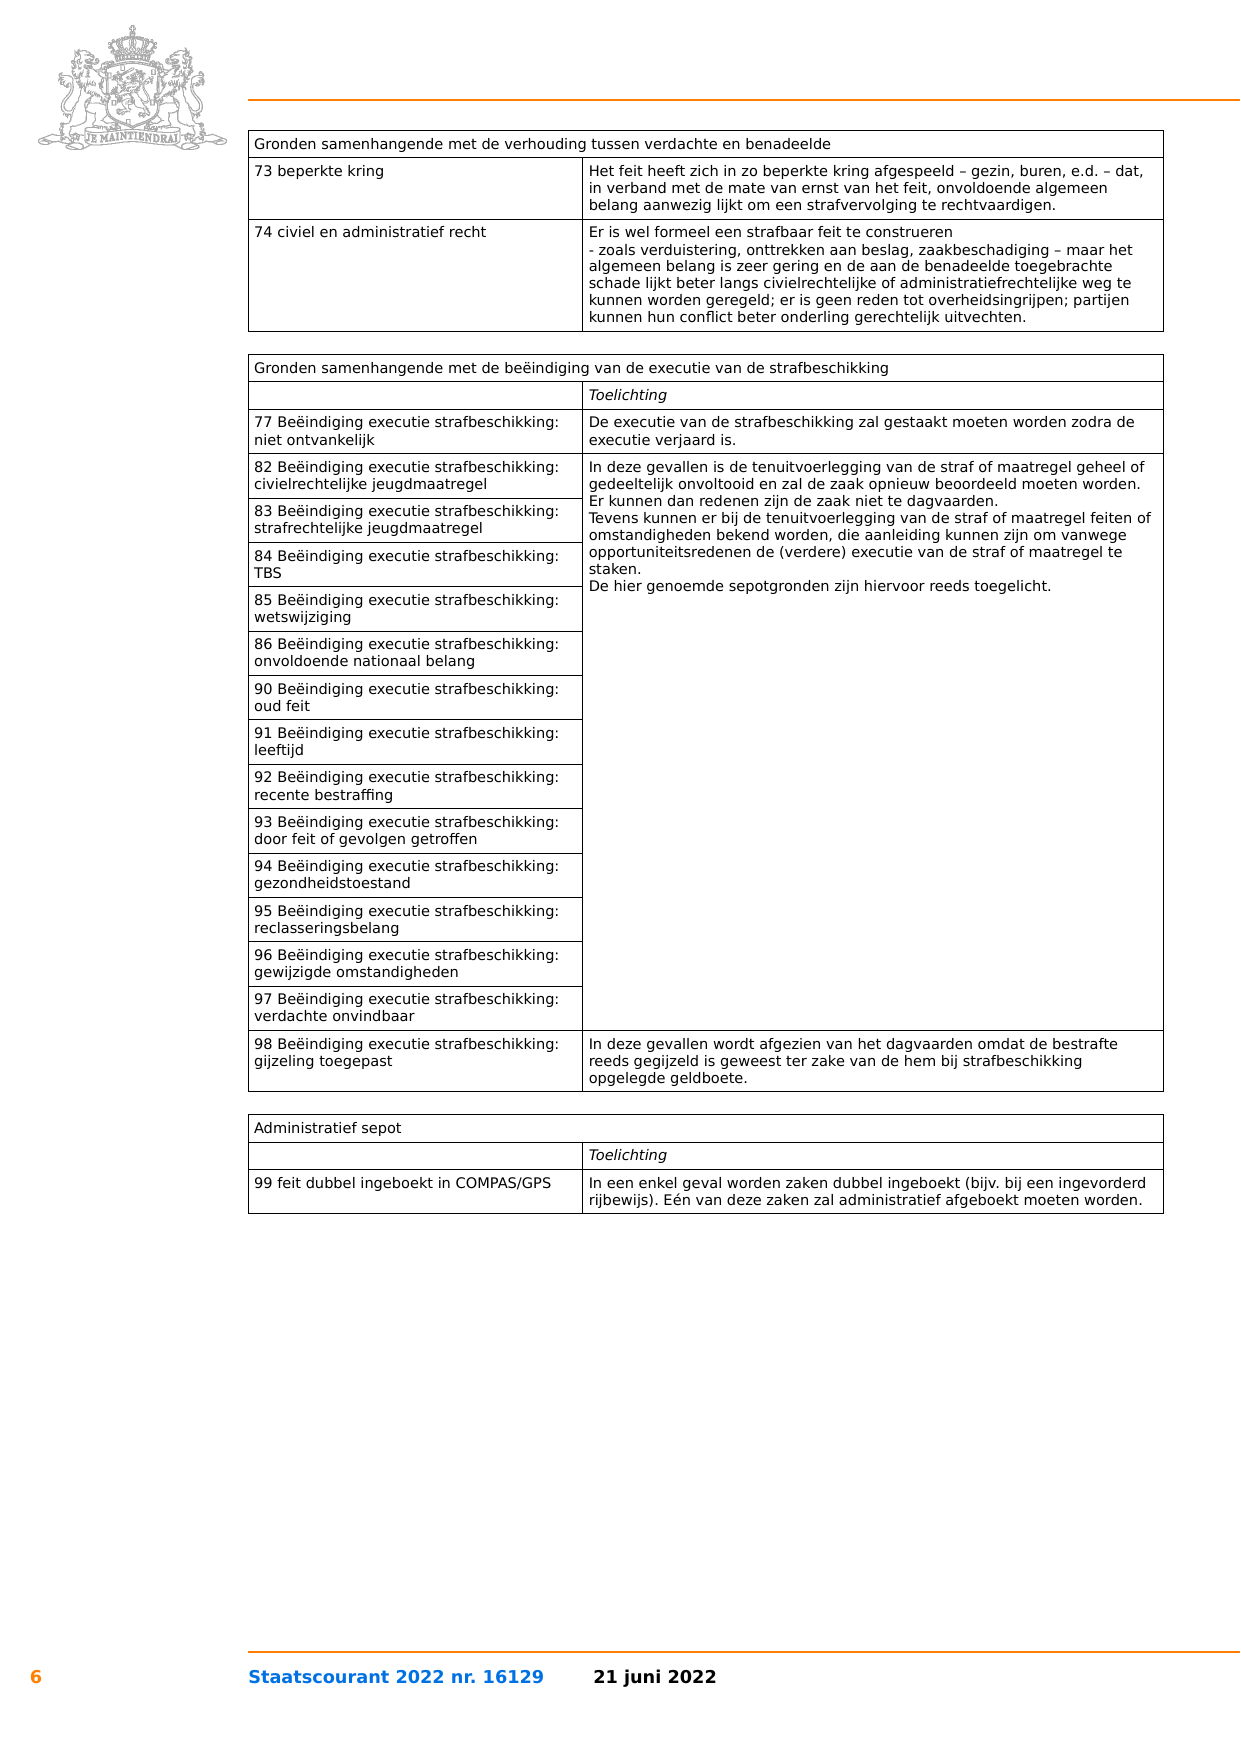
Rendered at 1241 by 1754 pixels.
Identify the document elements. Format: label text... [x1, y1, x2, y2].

table_cell 86 Beëindiging executie strafbeschikking: onvoldoende nationaal belang [249, 632, 582, 675]
table_cell In deze gevallen wordt afgezien van het dagvaarden omdat de bestrafte reeds gegijzeld is geweest ter zake van de hem bij strafbeschikking opgelegde geldboete. [583, 1031, 1163, 1091]
table_cell Toelichting [583, 1143, 1163, 1169]
table_cell Toelichting [583, 382, 1163, 409]
table_cell In een enkel geval worden zaken dubbel ingeboekt (bijv. bij een ingevorderd rijbewijs). Eén van deze zaken zal administratief afgeboekt moeten worden. [583, 1170, 1163, 1213]
table_cell Er is wel formeel een strafbaar feit te construeren - zoals verduistering, onttrekken aan beslag, zaakbeschadiging – maar het algemeen belang is zeer gering en de aan de benadeelde toegebrachte schade lijkt beter langs civielrechtelijke of administratiefrechtelijke weg te kunnen worden geregeld; er is geen reden tot overheidsingrijpen; partijen kunnen hun conflict beter onderling gerechtelijk uitvechten. [583, 220, 1163, 331]
table_cell 94 Beëindiging executie strafbeschikking: gezondheidstoestand [249, 854, 582, 897]
table_cell In deze gevallen is de tenuitvoerlegging van de straf of maatregel geheel of gedeeltelijk onvoltooid en zal de zaak opnieuw beoordeeld moeten worden. Er kunnen dan redenen zijn de zaak niet te dagvaarden. Tevens kunnen er bij de tenuitvoerlegging van de straf of maatregel feiten of omstandigheden bekend worden, die aanleiding kunnen zijn om vanwege opportuniteitsredenen de (verdere) executie van de straf of maatregel te staken. De hier genoemde sepotgronden zijn hiervoor reeds toegelicht. [583, 454, 1163, 1030]
table_cell 96 Beëindiging executie strafbeschikking: gewijzigde omstandigheden [249, 942, 582, 986]
table_cell 97 Beëindiging executie strafbeschikking: verdachte onvindbaar [249, 987, 582, 1030]
table_cell 99 feit dubbel ingeboekt in COMPAS/GPS [249, 1170, 582, 1213]
table_cell [249, 1143, 582, 1169]
table_cell 82 Beëindiging executie strafbeschikking: civielrechtelijke jeugdmaatregel [249, 454, 582, 497]
table_cell 91 Beëindiging executie strafbeschikking: leeftijd [249, 720, 582, 764]
table_cell 92 Beëindiging executie strafbeschikking: recente bestraffing [249, 765, 582, 808]
table_cell 98 Beëindiging executie strafbeschikking: gijzeling toegepast [249, 1031, 582, 1091]
table_cell 83 Beëindiging executie strafbeschikking: strafrechtelijke jeugdmaatregel [249, 499, 582, 542]
table_cell 85 Beëindiging executie strafbeschikking: wetswijziging [249, 587, 582, 631]
table_cell 73 beperkte kring [249, 158, 582, 219]
table_cell 74 civiel en administratief recht [249, 220, 582, 331]
picture [38, 25, 227, 150]
table_cell Het feit heeft zich in zo beperkte kring afgespeeld – gezin, buren, e.d. – dat, in verband met de mate van ernst van het feit, onvoldoende algemeen belang aanwezig lijkt om een strafvervolging te rechtvaardigen. [583, 158, 1163, 219]
table_cell De executie van de strafbeschikking zal gestaakt moeten worden zodra de executie verjaard is. [583, 410, 1163, 453]
table_cell 93 Beëindiging executie strafbeschikking: door feit of gevolgen getroffen [249, 809, 582, 852]
table_header Gronden samenhangende met de verhouding tussen verdachte en benadeelde [249, 131, 1163, 157]
table_cell 77 Beëindiging executie strafbeschikking: niet ontvankelijk [249, 410, 582, 453]
table_cell 84 Beëindiging executie strafbeschikking: TBS [249, 543, 582, 586]
table_header Administratief sepot [249, 1115, 1163, 1142]
table_cell 90 Beëindiging executie strafbeschikking: oud feit [249, 676, 582, 719]
table_cell [249, 382, 582, 409]
table_cell 95 Beëindiging executie strafbeschikking: reclasseringsbelang [249, 898, 582, 941]
table_header Gronden samenhangende met de beëindiging van de executie van de strafbeschikking [249, 355, 1163, 381]
